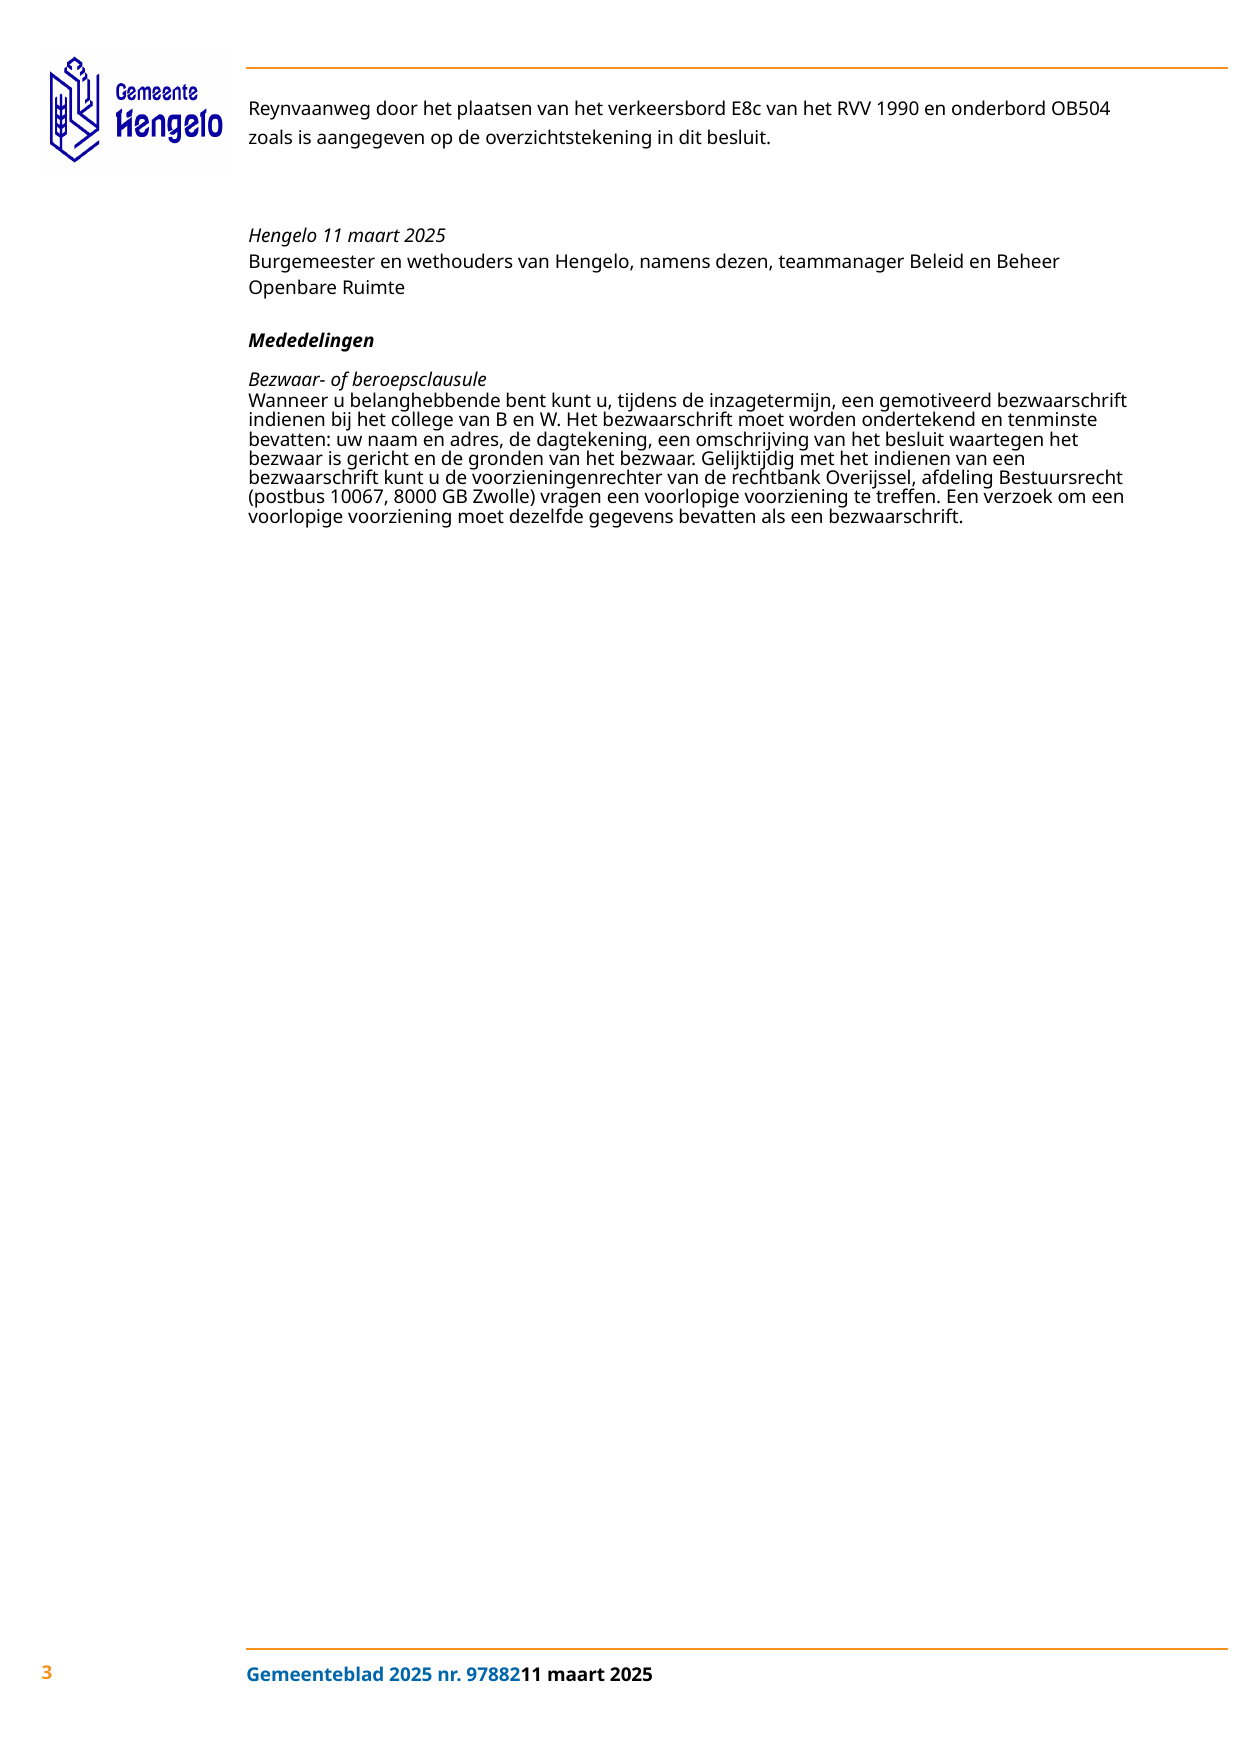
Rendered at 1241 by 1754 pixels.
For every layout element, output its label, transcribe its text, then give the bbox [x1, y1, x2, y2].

text Mededelingen [248, 327, 1152, 353]
text Hengelo 11 maart 2025 [248, 223, 1152, 248]
text Reynvaanweg door het plaatsen van het verkeersbord E8c van het RVV 1990 en onderbord OB504 zoals is aangegeven op de overzichtstekening in dit besluit. [248, 95, 1152, 150]
text Burgemeester en wethouders van Hengelo, namens dezen, teammanager Beleid en Beheer Openbare Ruimte [248, 248, 1152, 300]
text Wanneer u belanghebbende bent kunt u, tijdens de inzagetermijn, een gemotiveerd bezwaarschrift indienen bij het college van B en W. Het bezwaarschrift moet worden ondertekend en tenminste bevatten: uw naam en adres, de dagtekening, een omschrijving van het besluit waartegen het bezwaar is gericht en de gronden van het bezwaar. Gelijktijdig met het indienen van een bezwaarschrift kunt u de voorzieningenrechter van de rechtbank Overijssel, afdeling Bestuursrecht (postbus 10067, 8000 GB Zwolle) vragen een voorlopige voorziening te treffen. Een verzoek om een voorlopige voorziening moet dezelfde gegevens bevatten als een bezwaarschrift. [248, 392, 1152, 527]
text Bezwaar- of beroepsclausule [248, 366, 1152, 392]
picture [41, 47, 231, 172]
